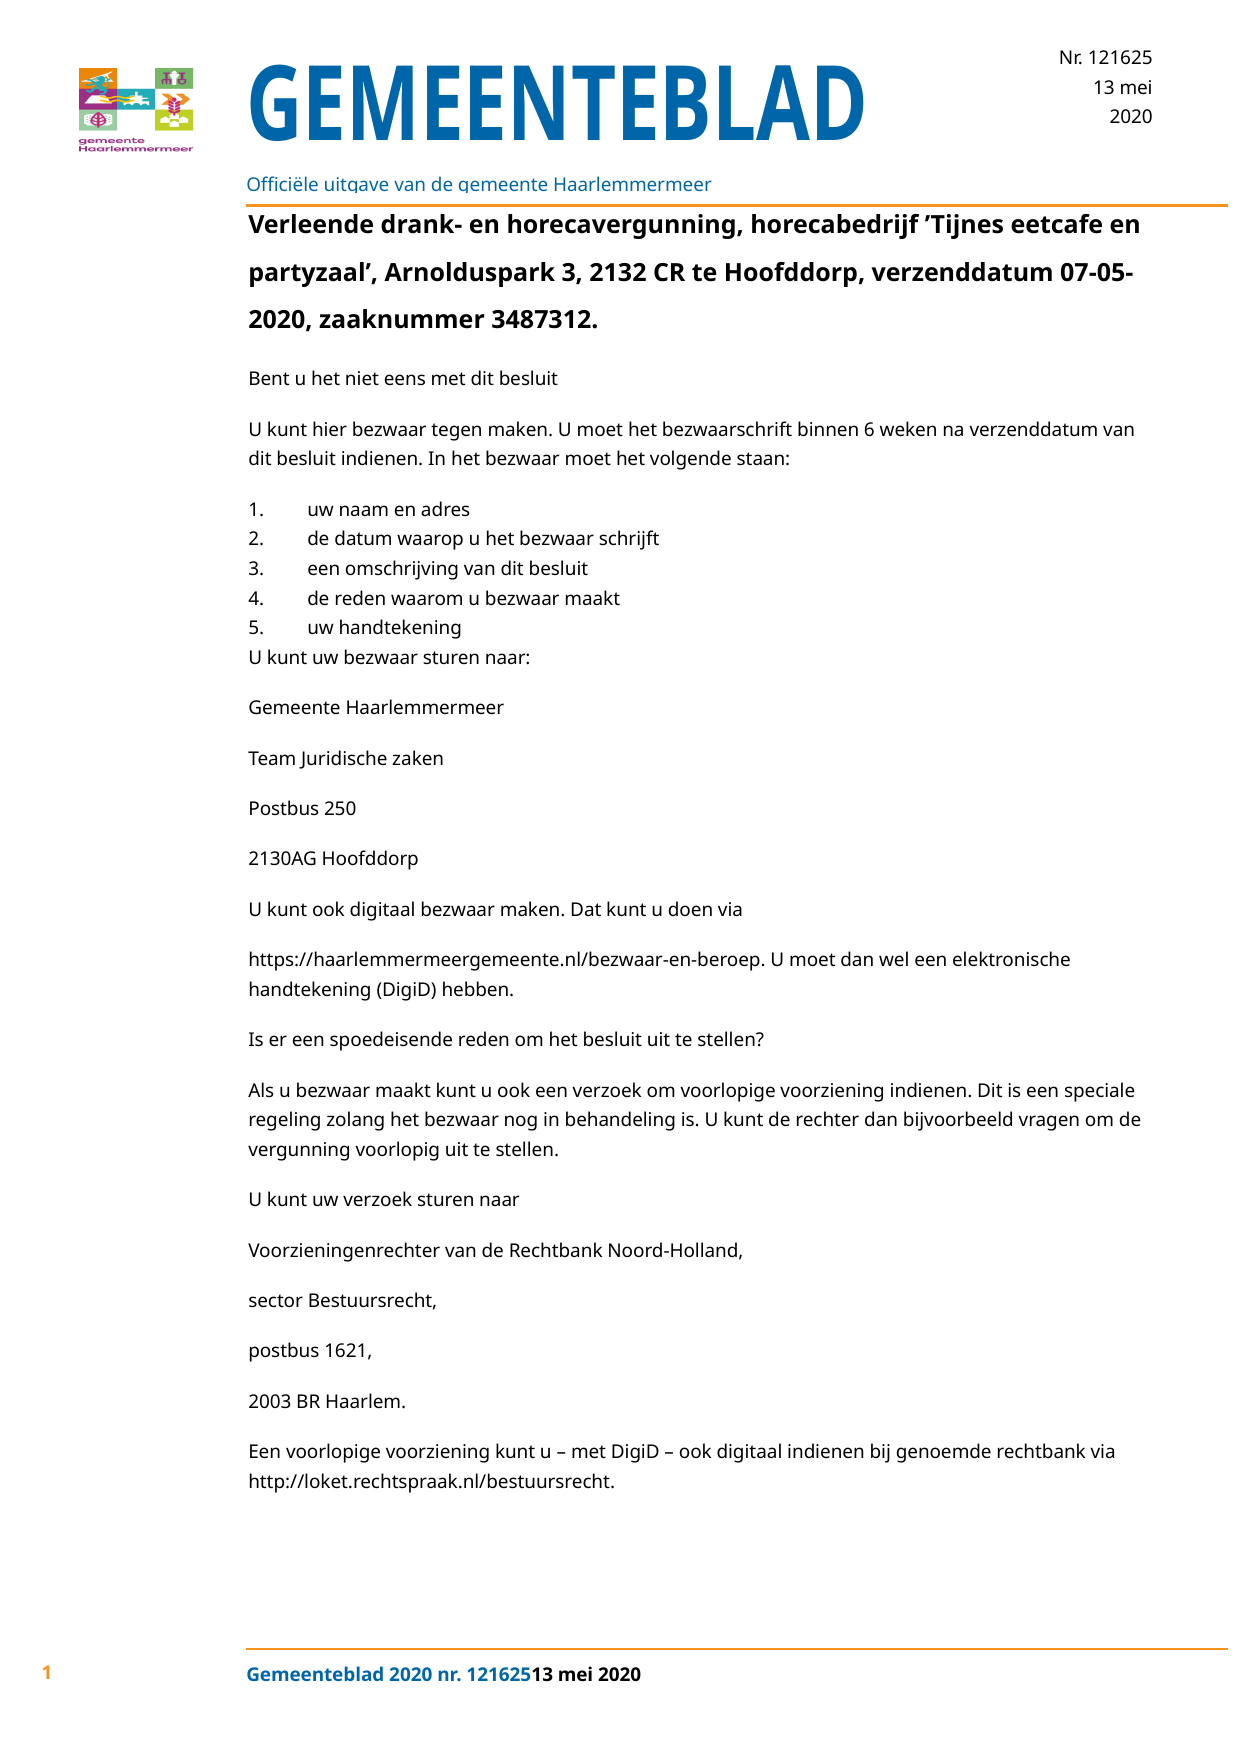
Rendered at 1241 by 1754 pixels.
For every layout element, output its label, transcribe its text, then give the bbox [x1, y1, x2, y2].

text U kunt uw bezwaar sturen naar: [248, 644, 1152, 669]
list de datum waarop u het bezwaar schrijft [248, 526, 1152, 551]
text Een voorlopige voorziening kunt u – met DigiD – ook digitaal indienen bij genoemde rechtbank via http://loket.rechtspraak.nl/bestuursrecht. [248, 1438, 1152, 1494]
text Is er een spoedeisende reden om het besluit uit te stellen? [248, 1026, 1152, 1052]
text Bent u het niet eens met dit besluit [248, 366, 1152, 391]
text Voorzieningenrechter van de Rechtbank Noord-Holland, [248, 1237, 1152, 1262]
list de reden waarom u bezwaar maakt [248, 585, 1152, 610]
text Team Juridische zaken [248, 745, 1152, 770]
text 2130AG Hoofddorp [248, 846, 1152, 871]
text U kunt ook digitaal bezwaar maken. Dat kunt u doen via [248, 896, 1152, 922]
text postbus 1621, [248, 1338, 1152, 1363]
text U kunt hier bezwaar tegen maken. U moet het bezwaarschrift binnen 6 weken na verzenddatum van dit besluit indienen. In het bezwaar moet het volgende staan: [248, 416, 1152, 471]
text sector Bestuursrecht, [248, 1287, 1152, 1313]
picture [41, 47, 231, 172]
list uw handtekening [248, 614, 1152, 640]
text Gemeente Haarlemmermeer [248, 694, 1152, 720]
text Als u bezwaar maakt kunt u ook een verzoek om voorlopige voorziening indienen. Dit is een speciale regeling zolang het bezwaar nog in behandeling is. U kunt de rechter dan bijvoorbeeld vragen om de vergunning voorlopig uit te stellen. [248, 1077, 1152, 1162]
list een omschrijving van dit besluit [248, 555, 1152, 581]
text U kunt uw verzoek sturen naar [248, 1186, 1152, 1212]
text Verleende drank- en horecavergunning, horecabedrijf ’Tijnes eetcafe en partyzaal’, Arnolduspark 3, 2132 CR te Hoofddorp, verzenddatum 07-05-2020, zaaknummer 3487312. [248, 207, 1152, 336]
text 2003 BR Haarlem. [248, 1388, 1152, 1414]
text https://haarlemmermeergemeente.nl/bezwaar-en-beroep. U moet dan wel een elektronische handtekening (DigiD) hebben. [248, 946, 1152, 1002]
list uw naam en adres [248, 496, 1152, 522]
text Postbus 250 [248, 795, 1152, 821]
